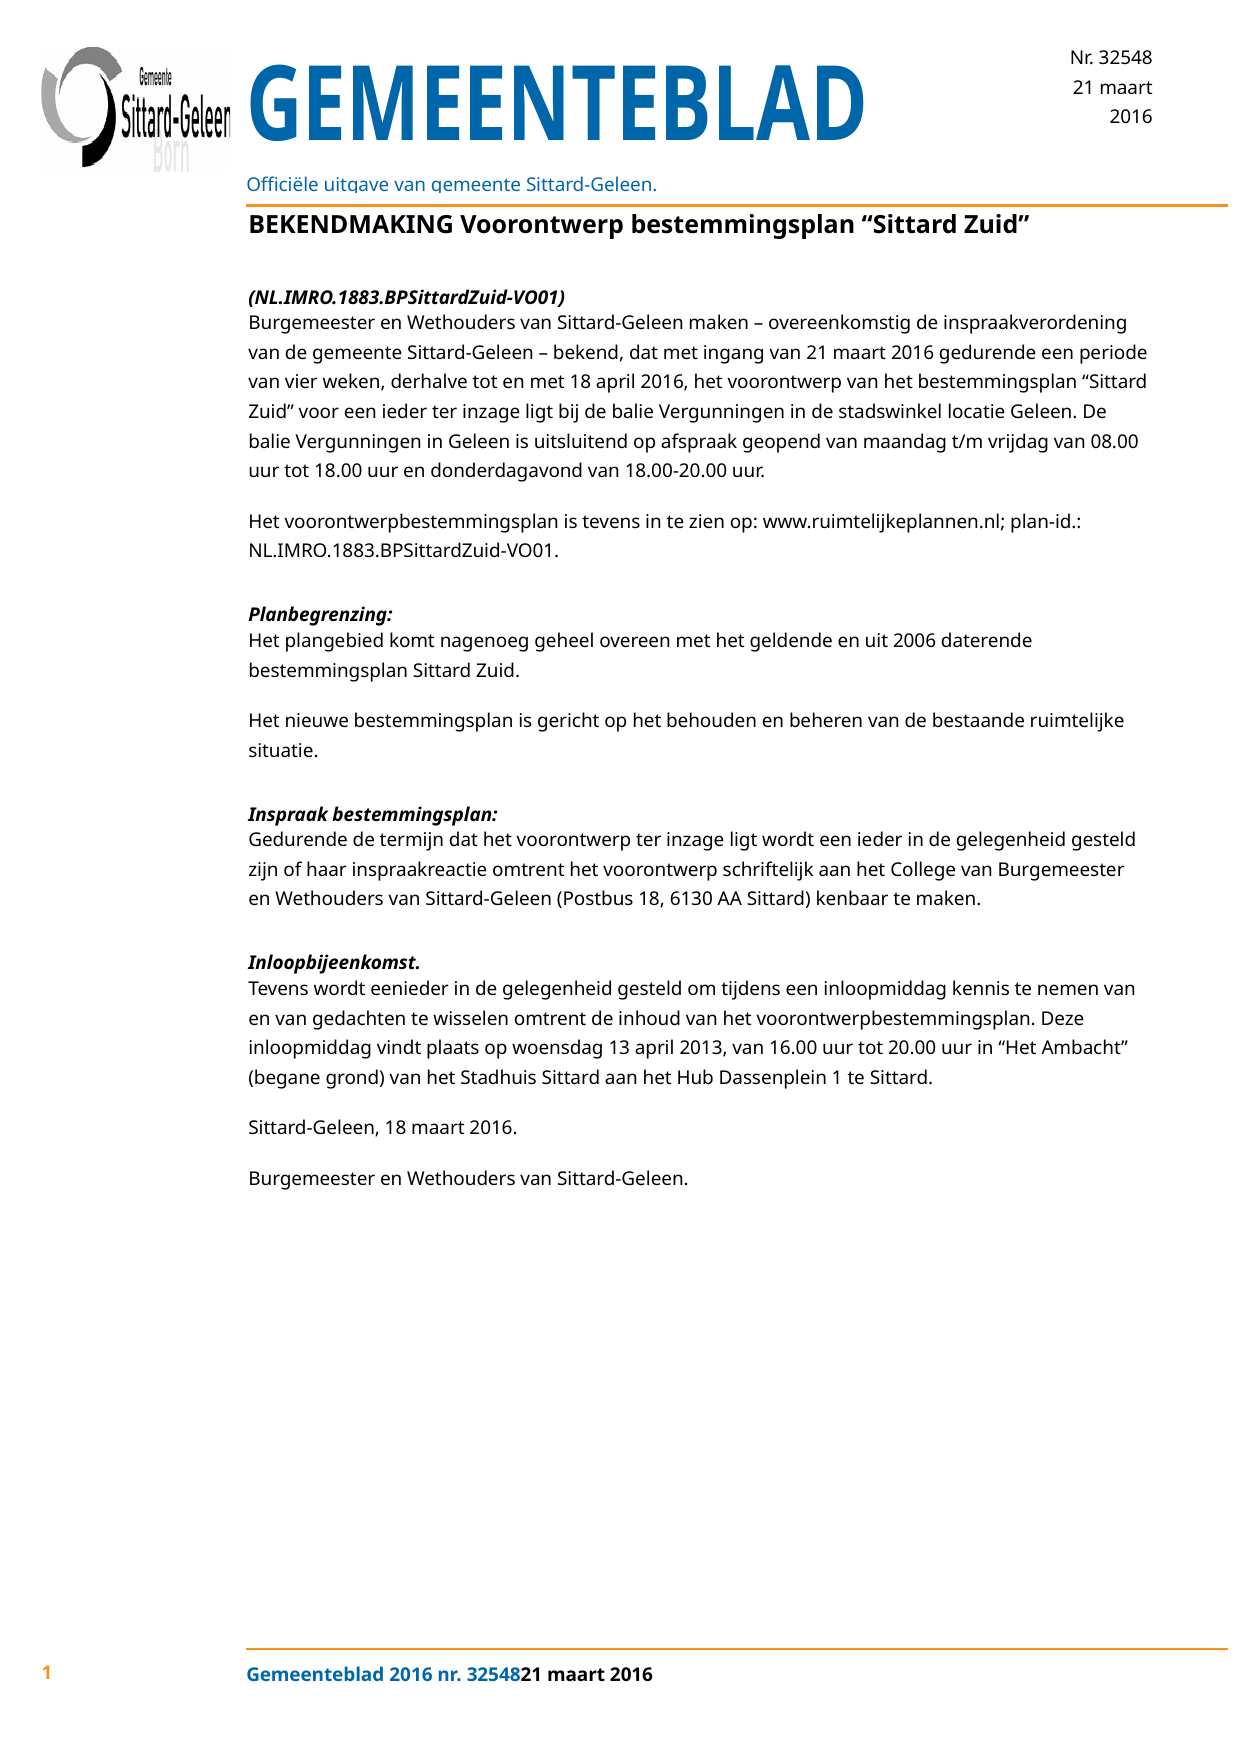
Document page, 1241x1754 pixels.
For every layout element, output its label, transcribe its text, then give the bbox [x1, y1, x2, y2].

text BEKENDMAKING Voorontwerp bestemmingsplan “Sittard Zuid” [248, 207, 1152, 241]
text Tevens wordt eenieder in de gelegenheid gesteld om tijdens een inloopmiddag kennis te nemen van en van gedachten te wisselen omtrent de inhoud van het voorontwerpbestemmingsplan. Deze inloopmiddag vindt plaats op woensdag 13 april 2013, van 16.00 uur tot 20.00 uur in “Het Ambacht” (begane grond) van het Stadhuis Sittard aan het Hub Dassenplein 1 te Sittard. [248, 975, 1152, 1090]
picture [41, 47, 231, 172]
text Burgemeester en Wethouders van Sittard-Geleen. [248, 1165, 1152, 1191]
text Inspraak bestemmingsplan: [248, 801, 1152, 826]
text Inloopbijeenkomst. [248, 949, 1152, 975]
text Planbegrenzing: [248, 601, 1152, 627]
text Het voorontwerpbestemmingsplan is tevens in te zien op: www.ruimtelijkeplannen.nl; plan-id.: NL.IMRO.1883.BPSittardZuid-VO01. [248, 508, 1152, 563]
text (NL.IMRO.1883.BPSittardZuid-VO01) [248, 284, 1152, 309]
text Burgemeester en Wethouders van Sittard-Geleen maken – overeenkomstig de inspraakverordening van de gemeente Sittard-Geleen – bekend, dat met ingang van 21 maart 2016 gedurende een periode van vier weken, derhalve tot en met 18 april 2016, het voorontwerp van het bestemmingsplan “Sittard Zuid” voor een ieder ter inzage ligt bij de balie Vergunningen in de stadswinkel locatie Geleen. De balie Vergunningen in Geleen is uitsluitend op afspraak geopend van maandag t/m vrijdag van 08.00 uur tot 18.00 uur en donderdagavond van 18.00-20.00 uur. [248, 309, 1152, 483]
text Gedurende de termijn dat het voorontwerp ter inzage ligt wordt een ieder in de gelegenheid gesteld zijn of haar inspraakreactie omtrent het voorontwerp schriftelijk aan het College van Burgemeester en Wethouders van Sittard-Geleen (Postbus 18, 6130 AA Sittard) kenbaar te maken. [248, 826, 1152, 911]
text Sittard-Geleen, 18 maart 2016. [248, 1114, 1152, 1140]
text Het nieuwe bestemmingsplan is gericht op het behouden en beheren van de bestaande ruimtelijke situatie. [248, 707, 1152, 762]
text Het plangebied komt nagenoeg geheel overeen met het geldende en uit 2006 daterende bestemmingsplan Sittard Zuid. [248, 627, 1152, 682]
